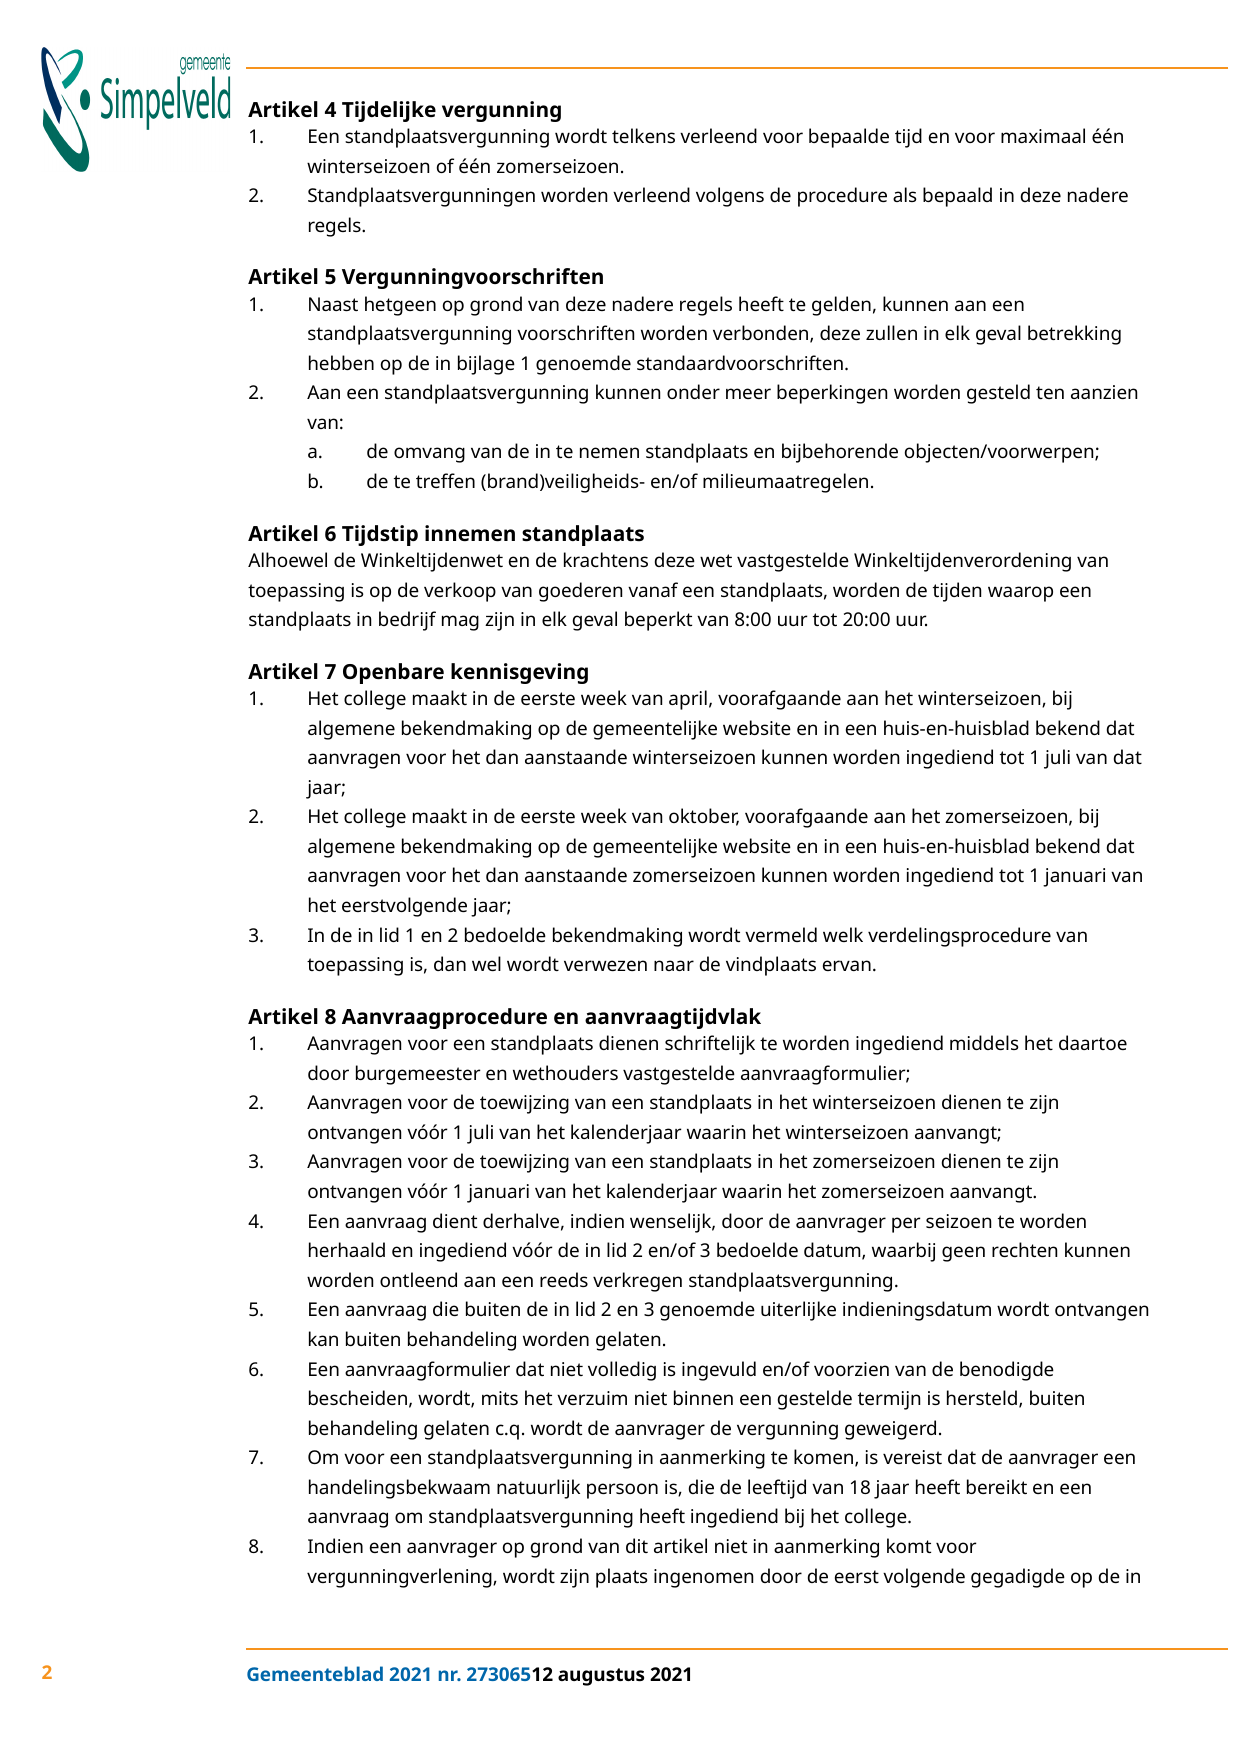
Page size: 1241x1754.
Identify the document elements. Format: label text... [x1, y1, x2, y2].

picture [41, 47, 231, 172]
text Artikel 8 Aanvraagprocedure en aanvraagtijdvlak [248, 1002, 1152, 1030]
text Artikel 6 Tijdstip innemen standplaats [248, 519, 1152, 547]
text Artikel 7 Openbare kennisgeving [248, 657, 1152, 685]
list de te treffen (brand)veiligheids- en/of milieumaatregelen. [307, 468, 1152, 494]
text Artikel 5 Vergunningvoorschriften [248, 262, 1152, 291]
list de omvang van de in te nemen standplaats en bijbehorende objecten/voorwerpen; [307, 439, 1152, 464]
list Aanvragen voor de toewijzing van een standplaats in het zomerseizoen dienen te zijn ontvangen vóór 1 januari van het kalenderjaar waarin het zomerseizoen aanvangt. [248, 1149, 1152, 1204]
list Standplaatsvergunningen worden verleend volgens de procedure als bepaald in deze nadere regels. [248, 182, 1152, 238]
list Een aanvraag dient derhalve, indien wenselijk, door de aanvrager per seizoen te worden herhaald en ingediend vóór de in lid 2 en/of 3 bedoelde datum, waarbij geen rechten kunnen worden ontleend aan een reeds verkregen standplaatsvergunning. [248, 1208, 1152, 1293]
list Een standplaatsvergunning wordt telkens verleend voor bepaalde tijd en voor maximaal één winterseizoen of één zomerseizoen. [248, 123, 1152, 178]
list Aanvragen voor een standplaats dienen schriftelijk te worden ingediend middels het daartoe door burgemeester en wethouders vastgestelde aanvraagformulier; [248, 1030, 1152, 1086]
list Een aanvraag die buiten de in lid 2 en 3 genoemde uiterlijke indieningsdatum wordt ontvangen kan buiten behandeling worden gelaten. [248, 1297, 1152, 1352]
list Naast hetgeen op grond van deze nadere regels heeft te gelden, kunnen aan een standplaatsvergunning voorschriften worden verbonden, deze zullen in elk geval betrekking hebben op de in bijlage 1 genoemde standaardvoorschriften. [248, 291, 1152, 376]
list Indien een aanvrager op grond van dit artikel niet in aanmerking komt voor vergunningverlening, wordt zijn plaats ingenomen door de eerst volgende gegadigde op de in [248, 1533, 1152, 1588]
list In de in lid 1 en 2 bedoelde bekendmaking wordt vermeld welk verdelingsprocedure van toepassing is, dan wel wordt verwezen naar de vindplaats ervan. [248, 922, 1152, 977]
list Aanvragen voor de toewijzing van een standplaats in het winterseizoen dienen te zijn ontvangen vóór 1 juli van het kalenderjaar waarin het winterseizoen aanvangt; [248, 1089, 1152, 1145]
text Alhoewel de Winkeltijdenwet en de krachtens deze wet vastgestelde Winkeltijdenverordening van toepassing is op de verkoop van goederen vanaf een standplaats, worden de tijden waarop een standplaats in bedrijf mag zijn in elk geval beperkt van 8:00 uur tot 20:00 uur. [248, 547, 1152, 632]
list Een aanvraagformulier dat niet volledig is ingevuld en/of voorzien van de benodigde bescheiden, wordt, mits het verzuim niet binnen een gestelde termijn is hersteld, buiten behandeling gelaten c.q. wordt de aanvrager de vergunning geweigerd. [248, 1356, 1152, 1441]
text Artikel 4 Tijdelijke vergunning [248, 95, 1152, 123]
list Aan een standplaatsvergunning kunnen onder meer beperkingen worden gesteld ten aanzien van: [248, 379, 1152, 435]
list Om voor een standplaatsvergunning in aanmerking te komen, is vereist dat de aanvrager een handelingsbekwaam natuurlijk persoon is, die de leeftijd van 18 jaar heeft bereikt en een aanvraag om standplaatsvergunning heeft ingediend bij het college. [248, 1444, 1152, 1529]
list Het college maakt in de eerste week van oktober, voorafgaande aan het zomerseizoen, bij algemene bekendmaking op de gemeentelijke website en in een huis-en-huisblad bekend dat aanvragen voor het dan aanstaande zomerseizoen kunnen worden ingediend tot 1 januari van het eerstvolgende jaar; [248, 803, 1152, 918]
list Het college maakt in de eerste week van april, voorafgaande aan het winterseizoen, bij algemene bekendmaking op de gemeentelijke website en in een huis-en-huisblad bekend dat aanvragen voor het dan aanstaande winterseizoen kunnen worden ingediend tot 1 juli van dat jaar; [248, 685, 1152, 800]
